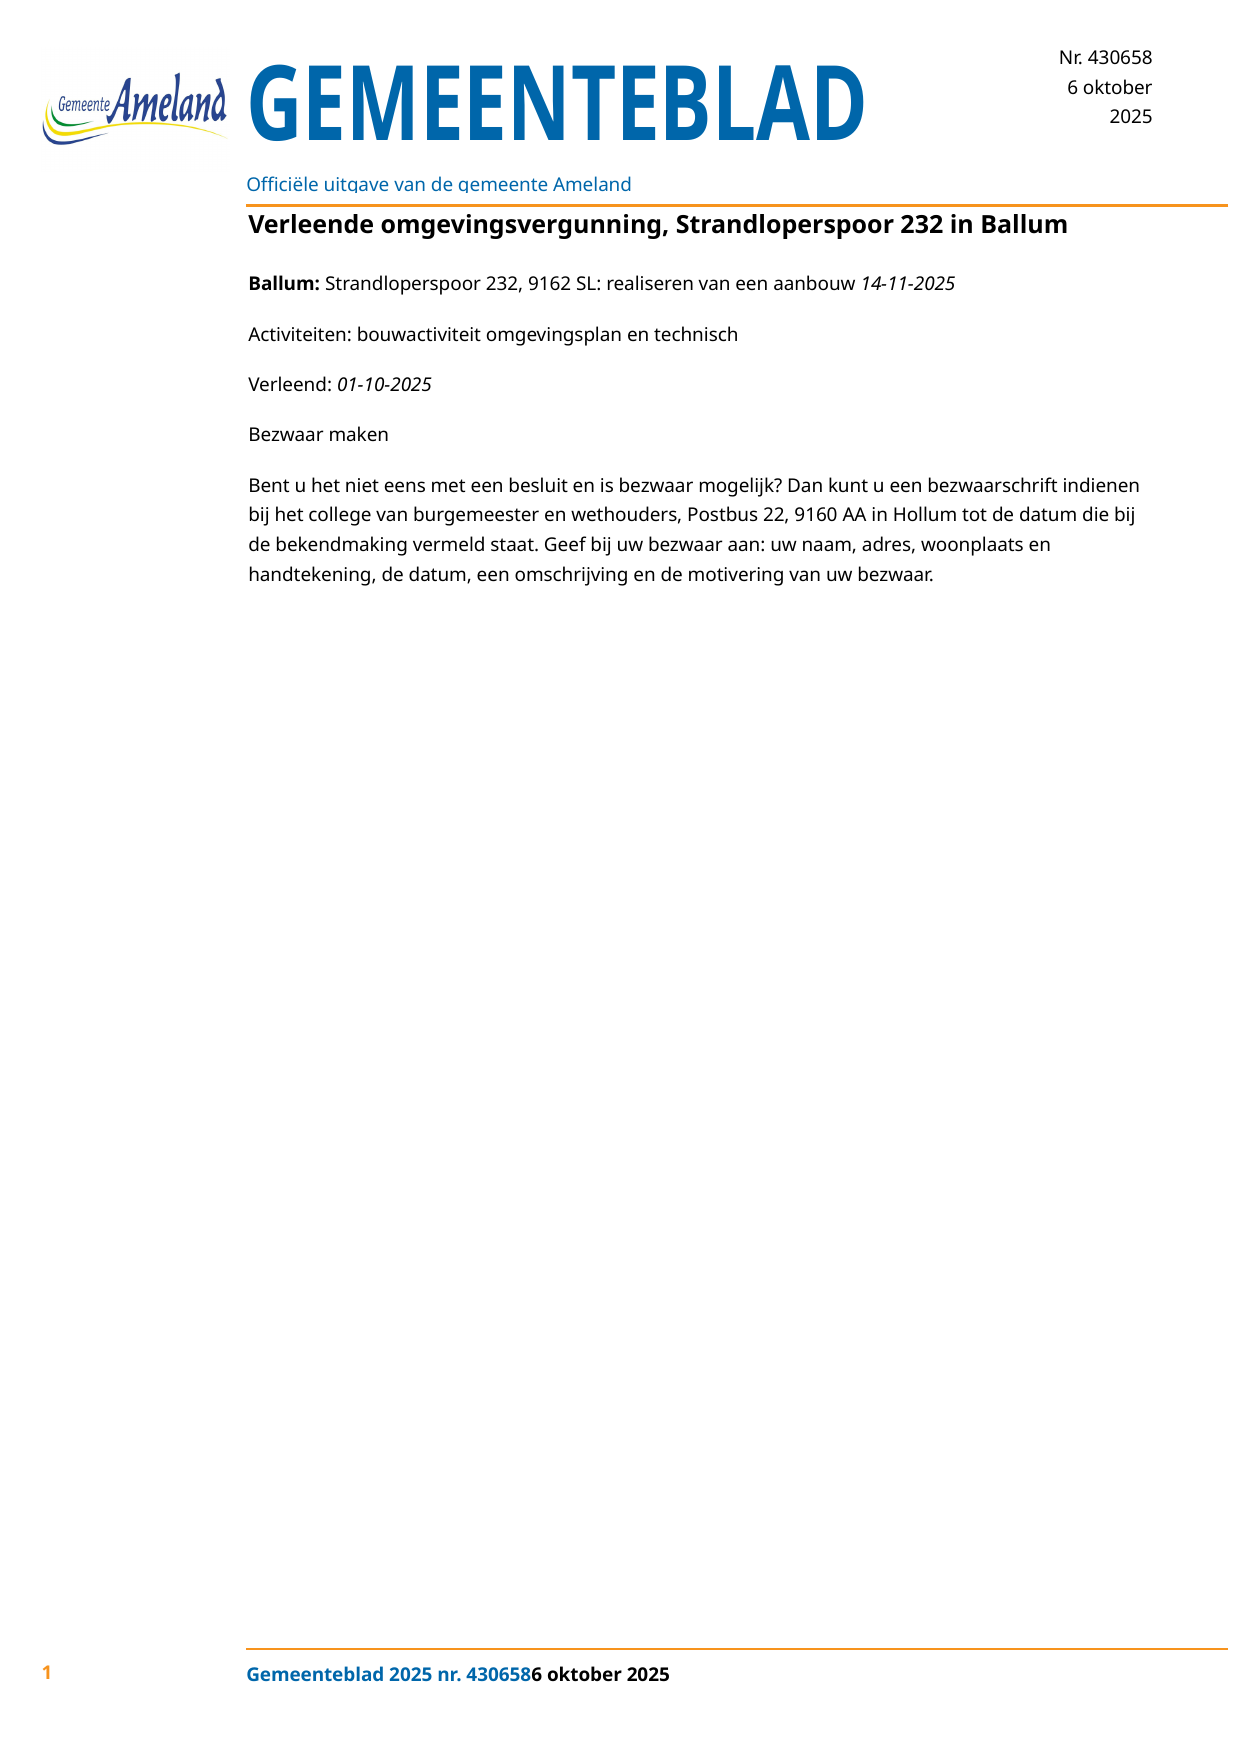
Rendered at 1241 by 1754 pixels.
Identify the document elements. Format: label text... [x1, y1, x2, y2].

picture [41, 47, 231, 172]
text Bent u het niet eens met een besluit en is bezwaar mogelijk? Dan kunt u een bezwaarschrift indienen bij het college van burgemeester en wethouders, Postbus 22, 9160 AA in Hollum tot de datum die bij de bekendmaking vermeld staat. Geef bij uw bezwaar aan: uw naam, adres, woonplaats en handtekening, de datum, een omschrijving en de motivering van uw bezwaar. [248, 472, 1152, 586]
text Verleend: 01-10-2025 [248, 371, 1152, 397]
text Bezwaar maken [248, 422, 1152, 447]
text Ballum: Strandloperspoor 232, 9162 SL: realiseren van een aanbouw 14-11-2025 [248, 270, 1152, 296]
text Verleende omgevingsvergunning, Strandloperspoor 232 in Ballum [248, 207, 1152, 241]
text Activiteiten: bouwactiviteit omgevingsplan en technisch [248, 321, 1152, 346]
